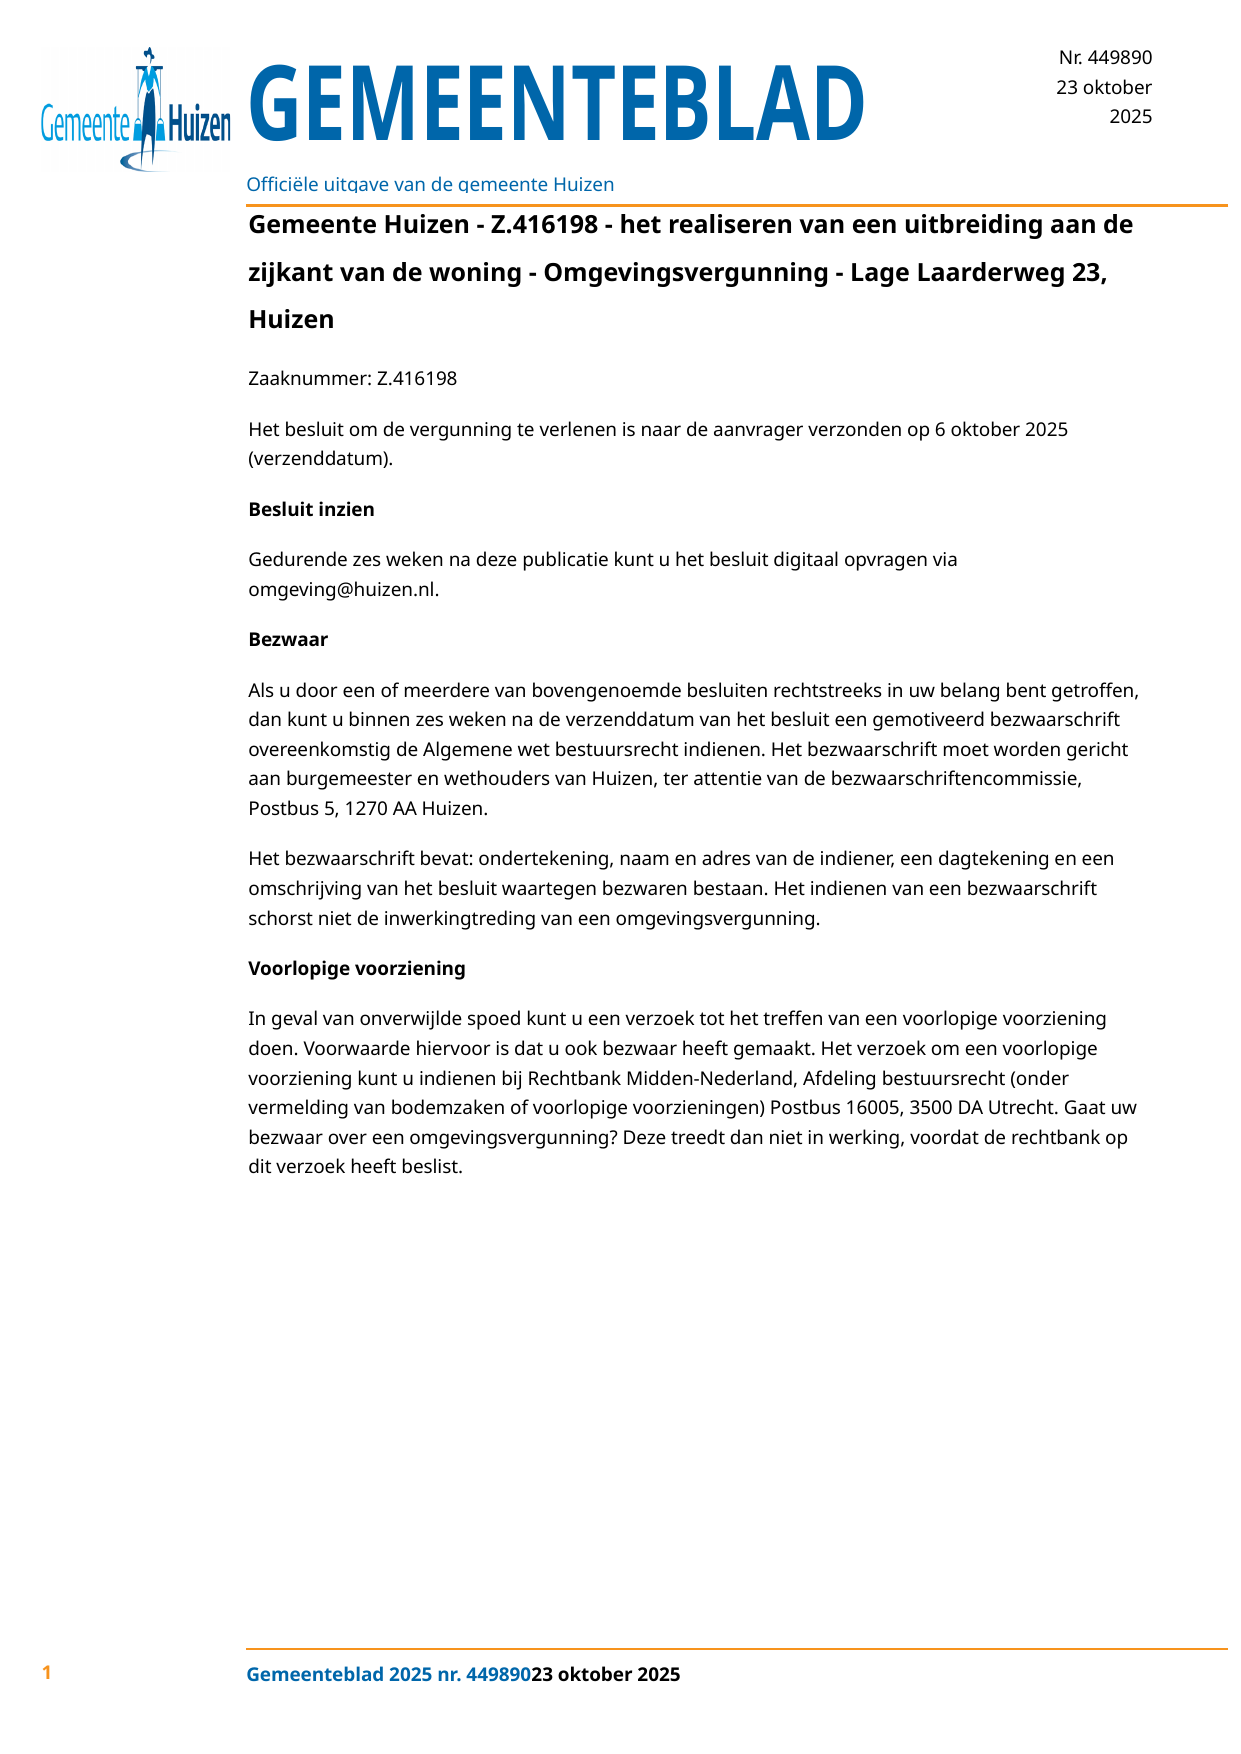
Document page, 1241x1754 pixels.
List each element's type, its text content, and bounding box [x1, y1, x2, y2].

text Het besluit om de vergunning te verlenen is naar de aanvrager verzonden op 6 oktober 2025 (verzenddatum). [248, 416, 1152, 471]
text Bezwaar [248, 626, 1152, 652]
text Het bezwaarschrift bevat: ondertekening, naam en adres van de indiener, een dagtekening en een omschrijving van het besluit waartegen bezwaren bestaan. Het indienen van een bezwaarschrift schorst niet de inwerkingtreding van een omgevingsvergunning. [248, 846, 1152, 930]
text In geval van onverwijlde spoed kunt u een verzoek tot het treffen van een voorlopige voorziening doen. Voorwaarde hiervoor is dat u ook bezwaar heeft gemaakt. Het verzoek om een voorlopige voorziening kunt u indienen bij Rechtbank Midden-Nederland, Afdeling bestuursrecht (onder vermelding van bodemzaken of voorlopige voorzieningen) Postbus 16005, 3500 DA Utrecht. Gaat uw bezwaar over een omgevingsvergunning? Deze treedt dan niet in werking, voordat de rechtbank op dit verzoek heeft beslist. [248, 1006, 1152, 1179]
text Gemeente Huizen - Z.416198 - het realiseren van een uitbreiding aan de zijkant van de woning - Omgevingsvergunning - Lage Laarderweg 23, Huizen [248, 207, 1152, 336]
text Voorlopige voorziening [248, 955, 1152, 981]
text Besluit inzien [248, 496, 1152, 522]
text Als u door een of meerdere van bovengenoemde besluiten rechtstreeks in uw belang bent getroffen, dan kunt u binnen zes weken na de verzenddatum van het besluit een gemotiveerd bezwaarschrift overeenkomstig de Algemene wet bestuursrecht indienen. Het bezwaarschrift moet worden gericht aan burgemeester en wethouders van Huizen, ter attentie van de bezwaarschriftencommissie, Postbus 5, 1270 AA Huizen. [248, 677, 1152, 821]
text Gedurende zes weken na deze publicatie kunt u het besluit digitaal opvragen via omgeving@huizen.nl. [248, 546, 1152, 602]
text Zaaknummer: Z.416198 [248, 366, 1152, 391]
picture [41, 47, 231, 172]
